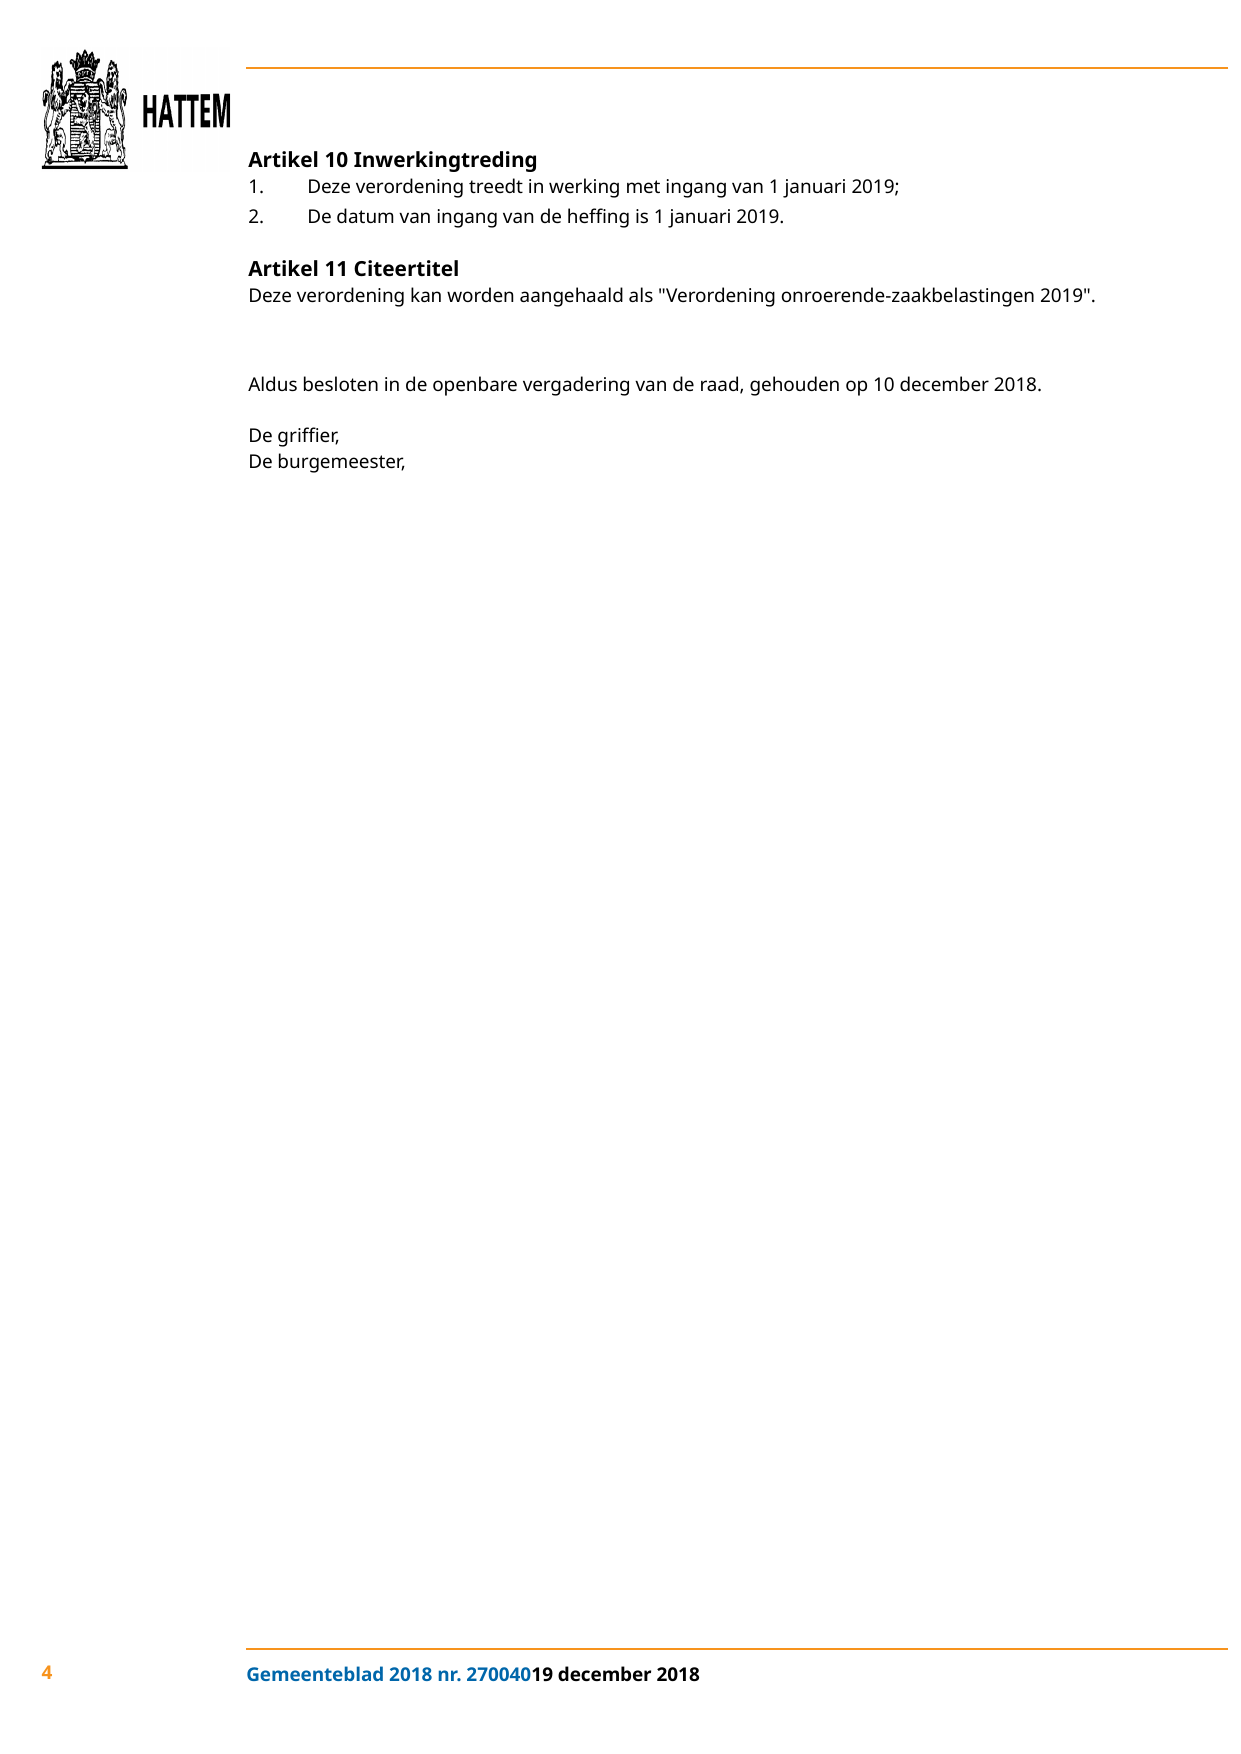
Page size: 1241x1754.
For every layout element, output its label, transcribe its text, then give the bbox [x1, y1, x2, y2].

text Artikel 11 Citeertitel [248, 254, 1152, 282]
text De burgemeester, [248, 448, 1152, 474]
picture [41, 47, 231, 172]
text De griffier, [248, 422, 1152, 448]
text Deze verordening kan worden aangehaald als "Verordening onroerende-zaakbelastingen 2019". [248, 282, 1152, 308]
text Artikel 10 Inwerkingtreding [248, 145, 1152, 174]
text Aldus besloten in de openbare vergadering van de raad, gehouden op 10 december 2018. [248, 371, 1152, 397]
list Deze verordening treedt in werking met ingang van 1 januari 2019; [248, 174, 1152, 199]
list De datum van ingang van de heffing is 1 januari 2019. [248, 203, 1152, 229]
